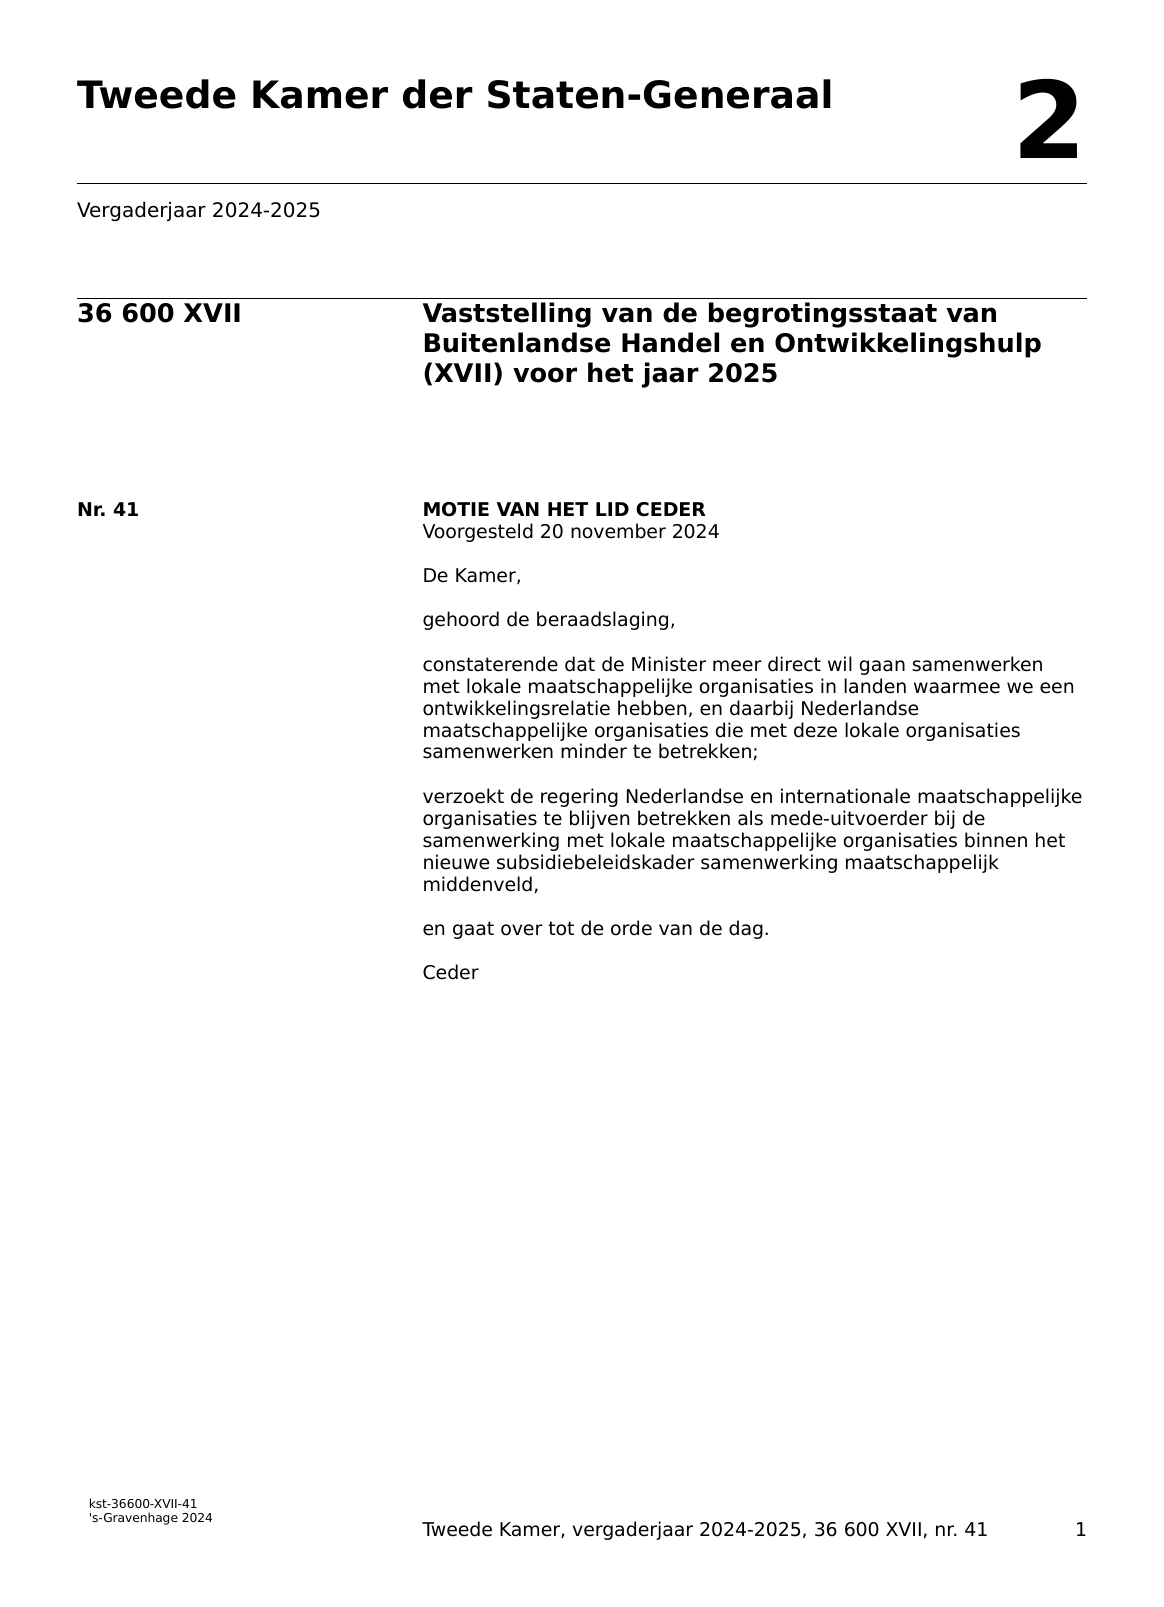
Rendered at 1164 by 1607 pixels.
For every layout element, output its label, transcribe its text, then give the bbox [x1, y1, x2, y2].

table_header 2 [886, 59, 1087, 183]
text De Kamer, [422, 565, 1087, 587]
text Ceder [422, 962, 1087, 984]
text Voorgesteld 20 november 2024 [422, 521, 1087, 543]
text constaterende dat de Minister meer direct wil gaan samenwerken met lokale maatschappelijke organisaties in landen waarmee we een ontwikkelingsrelatie hebben, en daarbij Nederlandse maatschappelijke organisaties die met deze lokale organisaties samenwerken minder te betrekken; [422, 653, 1087, 763]
text 's-Gravenhage 2024 [88, 1511, 323, 1525]
text gehoord de beraadslaging, [422, 609, 1087, 631]
text kst-36600-XVII-41 [88, 1497, 323, 1511]
subtitle 36 600 XVII Vaststelling van de begrotingsstaat van Buitenlandse Handel en Ontwikkelingshulp (XVII) voor het jaar 2025 [77, 299, 1087, 388]
subtitle Nr. 41 MOTIE VAN HET LID CEDER [77, 499, 1087, 521]
text verzoekt de regering Nederlandse en internationale maatschappelijke organisaties te blijven betrekken als mede-uitvoerder bij de samenwerking met lokale maatschappelijke organisaties binnen het nieuwe subsidiebeleidskader samenwerking maatschappelijk middenveld, [422, 786, 1087, 896]
text en gaat over tot de orde van de dag. [422, 918, 1087, 940]
table_cell Vergaderjaar 2024-2025 [77, 184, 1087, 298]
table_header Tweede Kamer der Staten-Generaal [77, 59, 886, 183]
